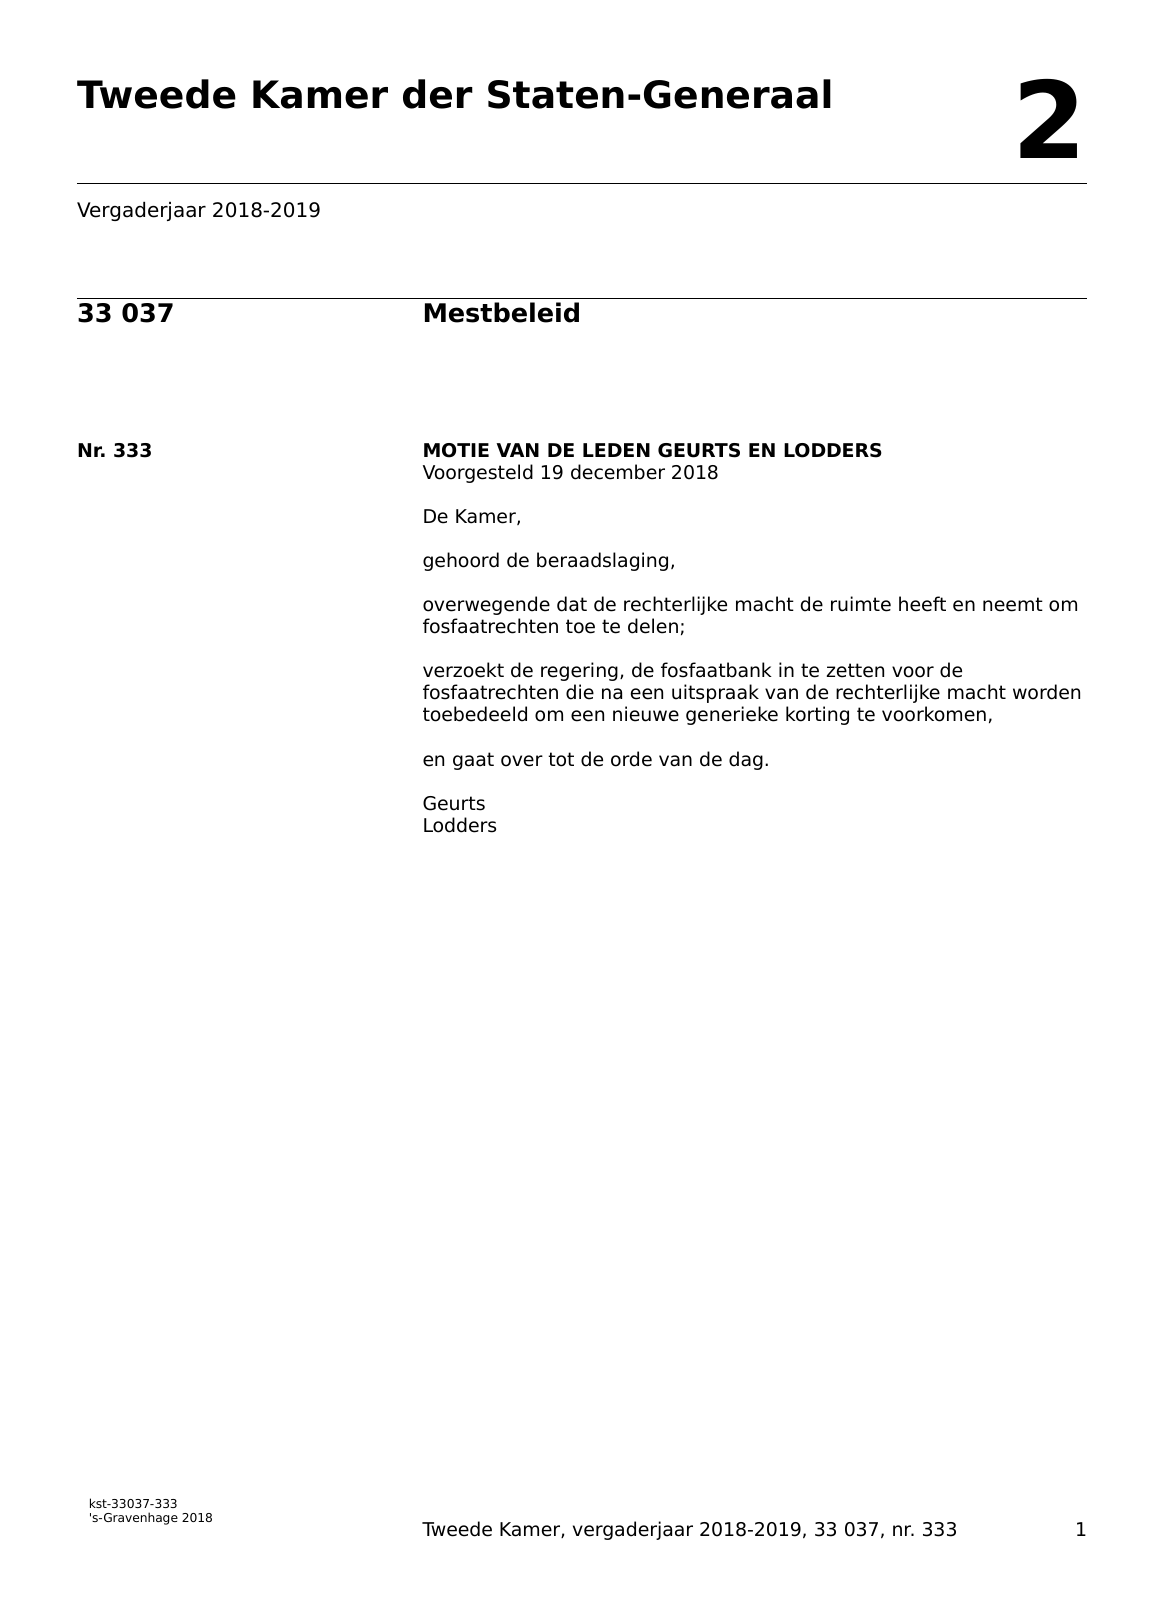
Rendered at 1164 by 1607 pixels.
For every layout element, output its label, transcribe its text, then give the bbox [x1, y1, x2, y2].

text Voorgesteld 19 december 2018 [422, 462, 1087, 484]
table_header Tweede Kamer der Staten-Generaal [77, 59, 886, 183]
subtitle 33 037 Mestbeleid [77, 299, 1087, 329]
text gehoord de beraadslaging, [422, 550, 1087, 572]
text Lodders [422, 814, 1087, 837]
table_header 2 [886, 59, 1087, 183]
text overwegende dat de rechterlijke macht de ruimte heeft en neemt om fosfaatrechten toe te delen; [422, 594, 1087, 638]
text De Kamer, [422, 506, 1087, 528]
table_cell Vergaderjaar 2018-2019 [77, 184, 1087, 298]
subtitle Nr. 333 MOTIE VAN DE LEDEN GEURTS EN LODDERS [77, 440, 1087, 462]
text kst-33037-333 [88, 1497, 323, 1511]
text en gaat over tot de orde van de dag. [422, 748, 1087, 770]
text Geurts [422, 793, 1087, 814]
text verzoekt de regering, de fosfaatbank in te zetten voor de fosfaatrechten die na een uitspraak van de rechterlijke macht worden toebedeeld om een nieuwe generieke korting te voorkomen, [422, 660, 1087, 726]
text 's-Gravenhage 2018 [88, 1511, 323, 1525]
